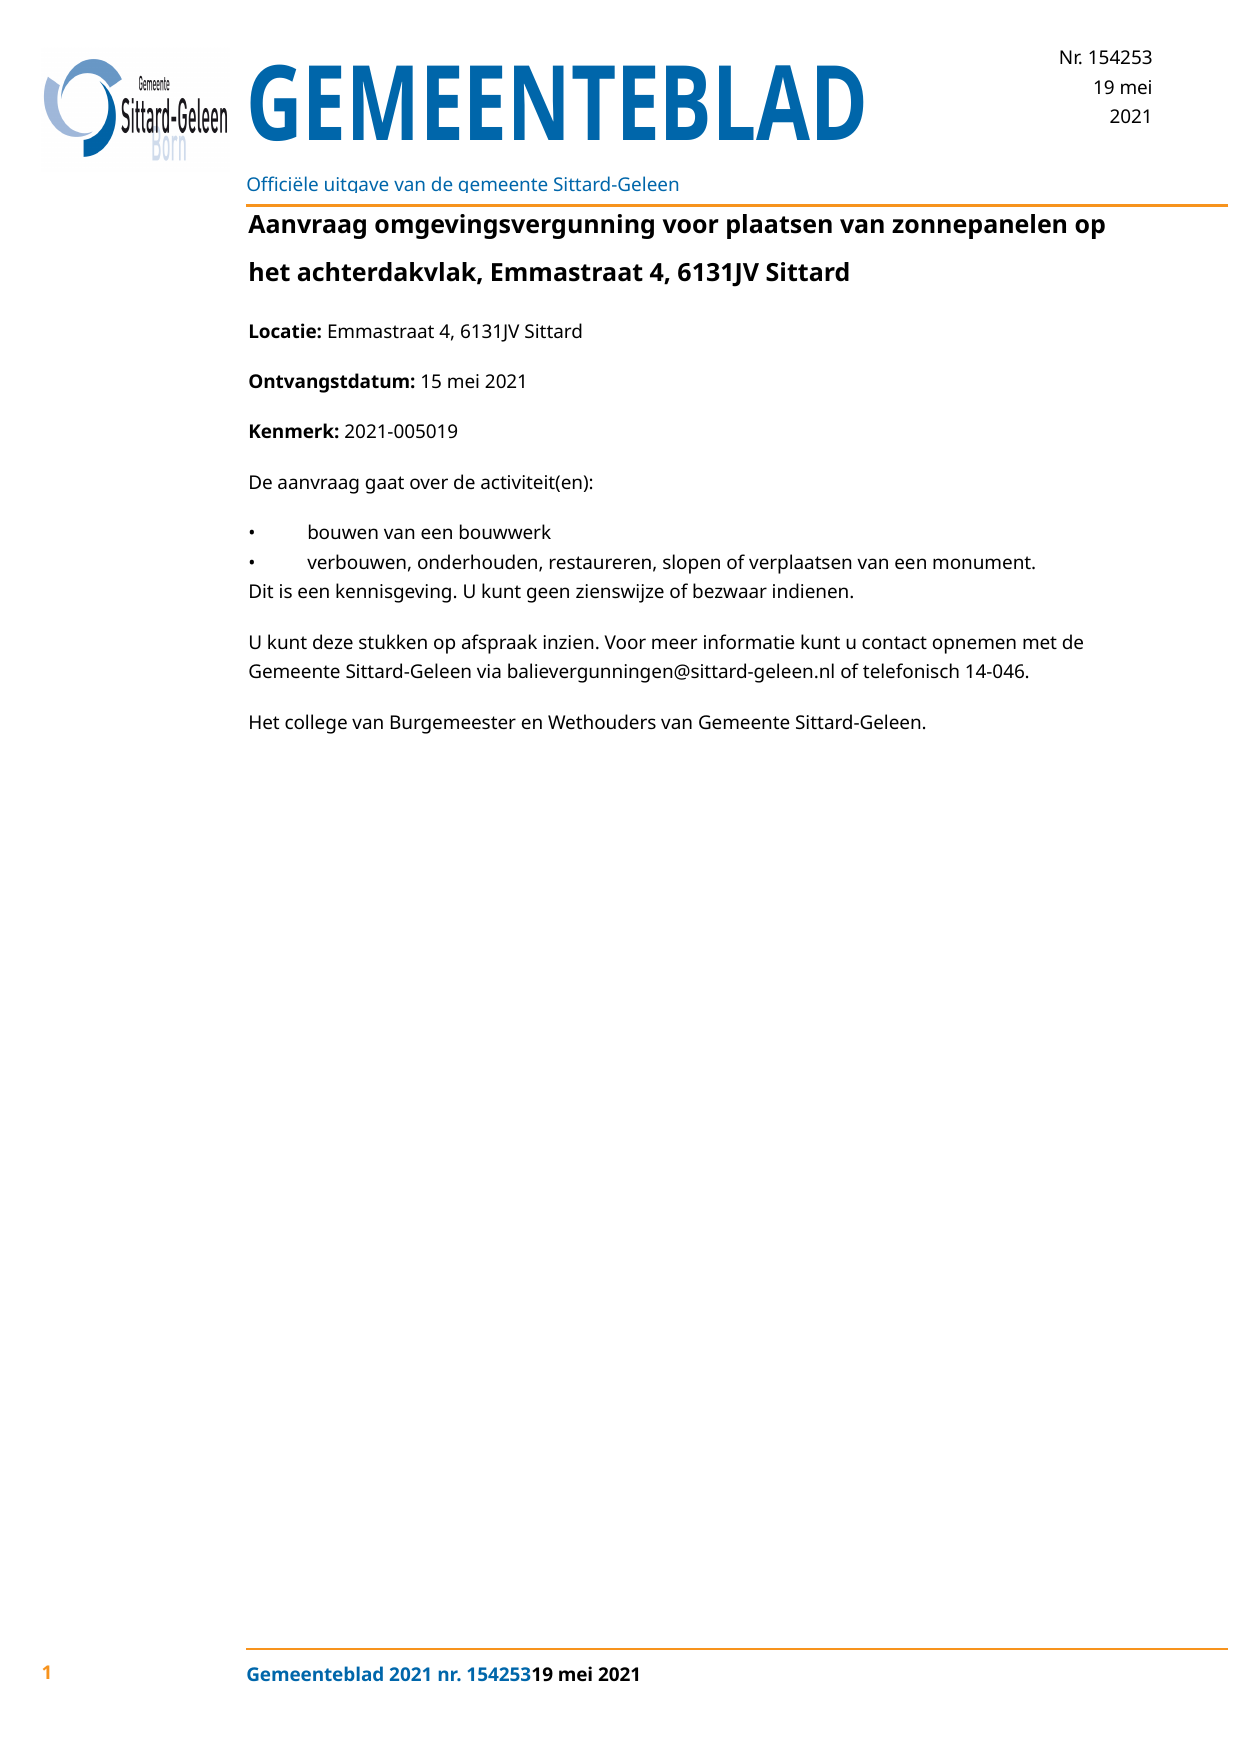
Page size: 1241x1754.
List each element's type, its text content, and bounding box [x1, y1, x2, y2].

text Kenmerk: 2021-005019 [248, 419, 1152, 444]
list bouwen van een bouwwerk [248, 519, 1152, 545]
picture [41, 47, 231, 172]
text Het college van Burgemeester en Wethouders van Gemeente Sittard-Geleen. [248, 709, 1152, 735]
text Ontvangstdatum: 15 mei 2021 [248, 368, 1152, 394]
text Aanvraag omgevingsvergunning voor plaatsen van zonnepanelen op het achterdakvlak, Emmastraat 4, 6131JV Sittard [248, 207, 1152, 288]
text Locatie: Emmastraat 4, 6131JV Sittard [248, 318, 1152, 344]
text Dit is een kennisgeving. U kunt geen zienswijze of bezwaar indienen. [248, 579, 1152, 604]
list verbouwen, onderhouden, restaureren, slopen of verplaatsen van een monument. [248, 549, 1152, 575]
text De aanvraag gaat over de activiteit(en): [248, 469, 1152, 495]
text U kunt deze stukken op afspraak inzien. Voor meer informatie kunt u contact opnemen met de Gemeente Sittard-Geleen via balievergunningen@sittard-geleen.nl of telefonisch 14-046. [248, 629, 1152, 684]
